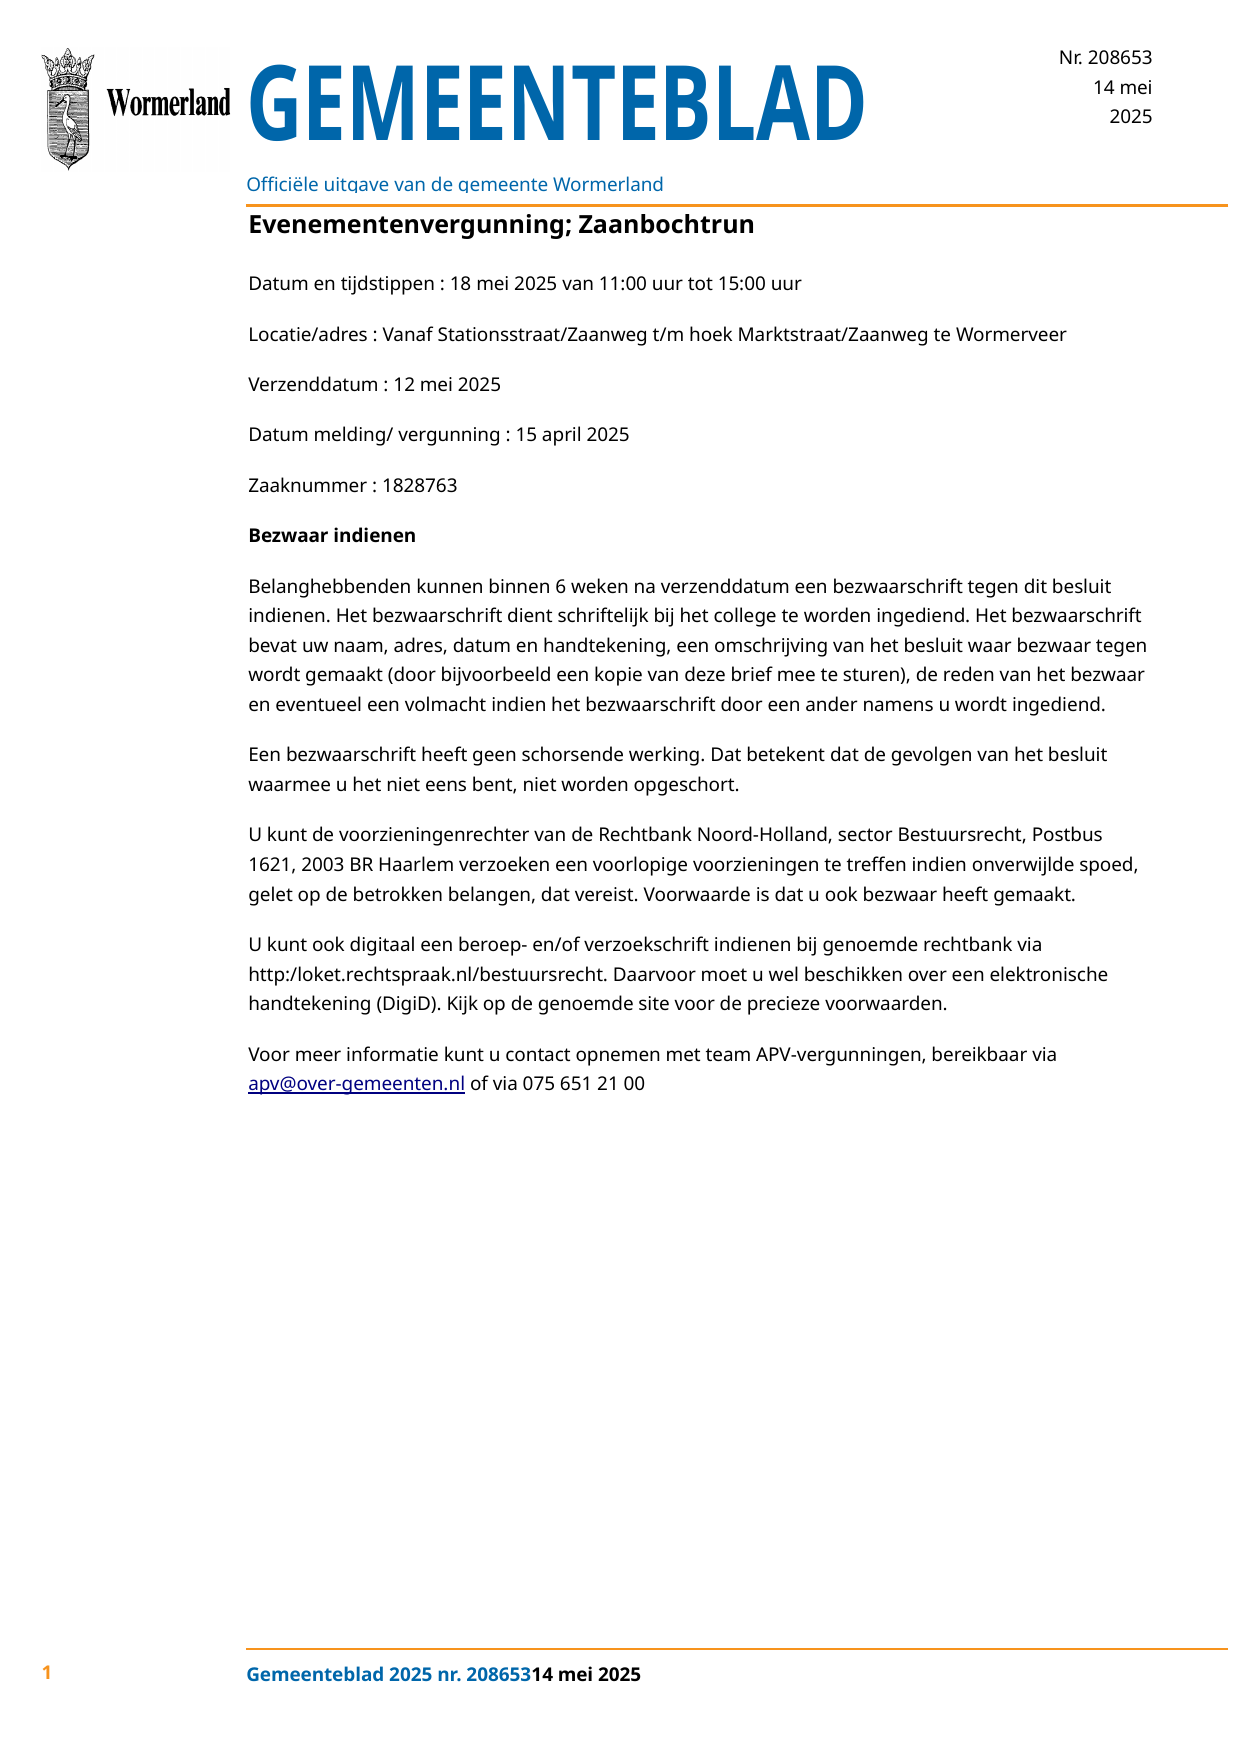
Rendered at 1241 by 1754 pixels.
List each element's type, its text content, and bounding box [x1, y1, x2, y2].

text Voor meer informatie kunt u contact opnemen met team APV-vergunningen, bereikbaar via apv@over-gemeenten.nl of via 075 651 21 00 [248, 1041, 1152, 1096]
text U kunt ook digitaal een beroep- en/of verzoekschrift indienen bij genoemde rechtbank via http:/loket.rechtspraak.nl/bestuursrecht. Daarvoor moet u wel beschikken over een elektronische handtekening (DigiD). Kijk op de genoemde site voor de precieze voorwaarden. [248, 931, 1152, 1016]
text Datum melding/ vergunning : 15 april 2025 [248, 422, 1152, 447]
text Datum en tijdstippen : 18 mei 2025 van 11:00 uur tot 15:00 uur [248, 270, 1152, 296]
text Locatie/adres : Vanaf Stationsstraat/Zaanweg t/m hoek Marktstraat/Zaanweg te Wormerveer [248, 321, 1152, 346]
text Belanghebbenden kunnen binnen 6 weken na verzenddatum een bezwaarschrift tegen dit besluit indienen. Het bezwaarschrift dient schriftelijk bij het college te worden ingediend. Het bezwaarschrift bevat uw naam, adres, datum en handtekening, een omschrijving van het besluit waar bezwaar tegen wordt gemaakt (door bijvoorbeeld een kopie van deze brief mee te sturen), de reden van het bezwaar en eventueel een volmacht indien het bezwaarschrift door een ander namens u wordt ingediend. [248, 573, 1152, 717]
text Evenementenvergunning; Zaanbochtrun [248, 207, 1152, 241]
text Bezwaar indienen [248, 522, 1152, 548]
text Een bezwaarschrift heeft geen schorsende werking. Dat betekent dat de gevolgen van het besluit waarmee u het niet eens bent, niet worden opgeschort. [248, 742, 1152, 797]
text Verzenddatum : 12 mei 2025 [248, 371, 1152, 397]
text U kunt de voorzieningenrechter van de Rechtbank Noord-Holland, sector Bestuursrecht, Postbus 1621, 2003 BR Haarlem verzoeken een voorlopige voorzieningen te treffen indien onverwijlde spoed, gelet op de betrokken belangen, dat vereist. Voorwaarde is dat u ook bezwaar heeft gemaakt. [248, 822, 1152, 906]
picture [41, 47, 231, 172]
text Zaaknummer : 1828763 [248, 472, 1152, 498]
